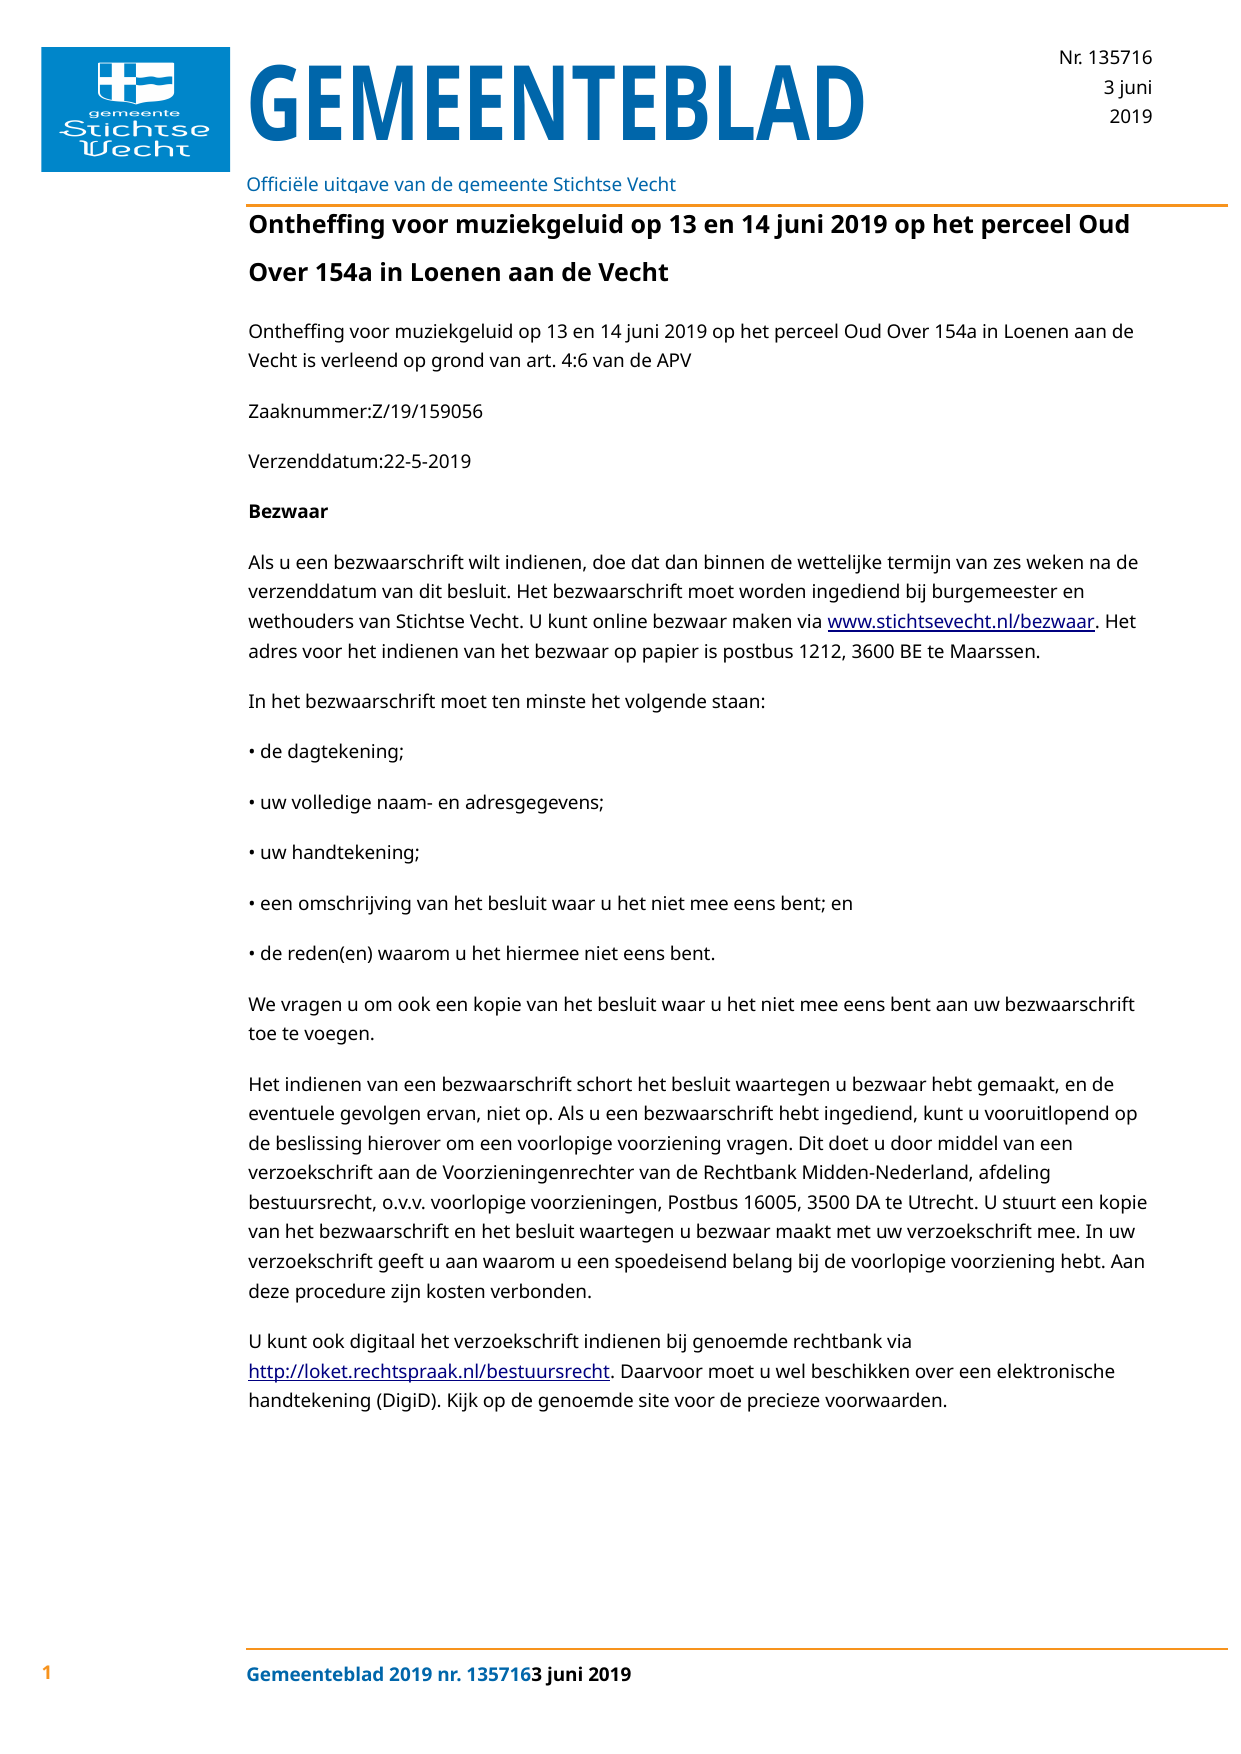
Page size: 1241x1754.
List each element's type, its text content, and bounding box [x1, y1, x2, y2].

text • uw handtekening; [248, 839, 1152, 865]
text In het bezwaarschrift moet ten minste het volgende staan: [248, 688, 1152, 714]
text Het indienen van een bezwaarschrift schort het besluit waartegen u bezwaar hebt gemaakt, en de eventuele gevolgen ervan, niet op. Als u een bezwaarschrift hebt ingediend, kunt u vooruitlopend op de beslissing hierover om een voorlopige voorziening vragen. Dit doet u door middel van een verzoekschrift aan de Voorzieningenrechter van de Rechtbank Midden-Nederland, afdeling bestuursrecht, o.v.v. voorlopige voorzieningen, Postbus 16005, 3500 DA te Utrecht. U stuurt een kopie van het bezwaarschrift en het besluit waartegen u bezwaar maakt met uw verzoekschrift mee. In uw verzoekschrift geeft u aan waarom u een spoedeisend belang bij de voorlopige voorziening hebt. Aan deze procedure zijn kosten verbonden. [248, 1071, 1152, 1304]
text • uw volledige naam- en adresgegevens; [248, 789, 1152, 815]
text Ontheffing voor muziekgeluid op 13 en 14 juni 2019 op het perceel Oud Over 154a in Loenen aan de Vecht is verleend op grond van art. 4:6 van de APV [248, 318, 1152, 373]
text Zaaknummer:Z/19/159056 [248, 398, 1152, 424]
text • een omschrijving van het besluit waar u het niet mee eens bent; en [248, 890, 1152, 916]
text • de reden(en) waarom u het hiermee niet eens bent. [248, 940, 1152, 966]
text Ontheffing voor muziekgeluid op 13 en 14 juni 2019 op het perceel Oud Over 154a in Loenen aan de Vecht [248, 207, 1152, 288]
text Als u een bezwaarschrift wilt indienen, doe dat dan binnen de wettelijke termijn van zes weken na de verzenddatum van dit besluit. Het bezwaarschrift moet worden ingediend bij burgemeester en wethouders van Stichtse Vecht. U kunt online bezwaar maken via www.stichtsevecht.nl/bezwaar. Het adres voor het indienen van het bezwaar op papier is postbus 1212, 3600 BE te Maarssen. [248, 549, 1152, 664]
text U kunt ook digitaal het verzoekschrift indienen bij genoemde rechtbank via http://loket.rechtspraak.nl/bestuursrecht. Daarvoor moet u wel beschikken over een elektronische handtekening (DigiD). Kijk op de genoemde site voor de precieze voorwaarden. [248, 1328, 1152, 1413]
text • de dagtekening; [248, 739, 1152, 764]
text Bezwaar [248, 499, 1152, 524]
text Verzenddatum:22-5-2019 [248, 448, 1152, 474]
picture [137, 63, 174, 103]
text We vragen u om ook een kopie van het besluit waar u het niet mee eens bent aan uw bezwaarschrift toe te voegen. [248, 991, 1152, 1046]
picture [99, 63, 135, 101]
